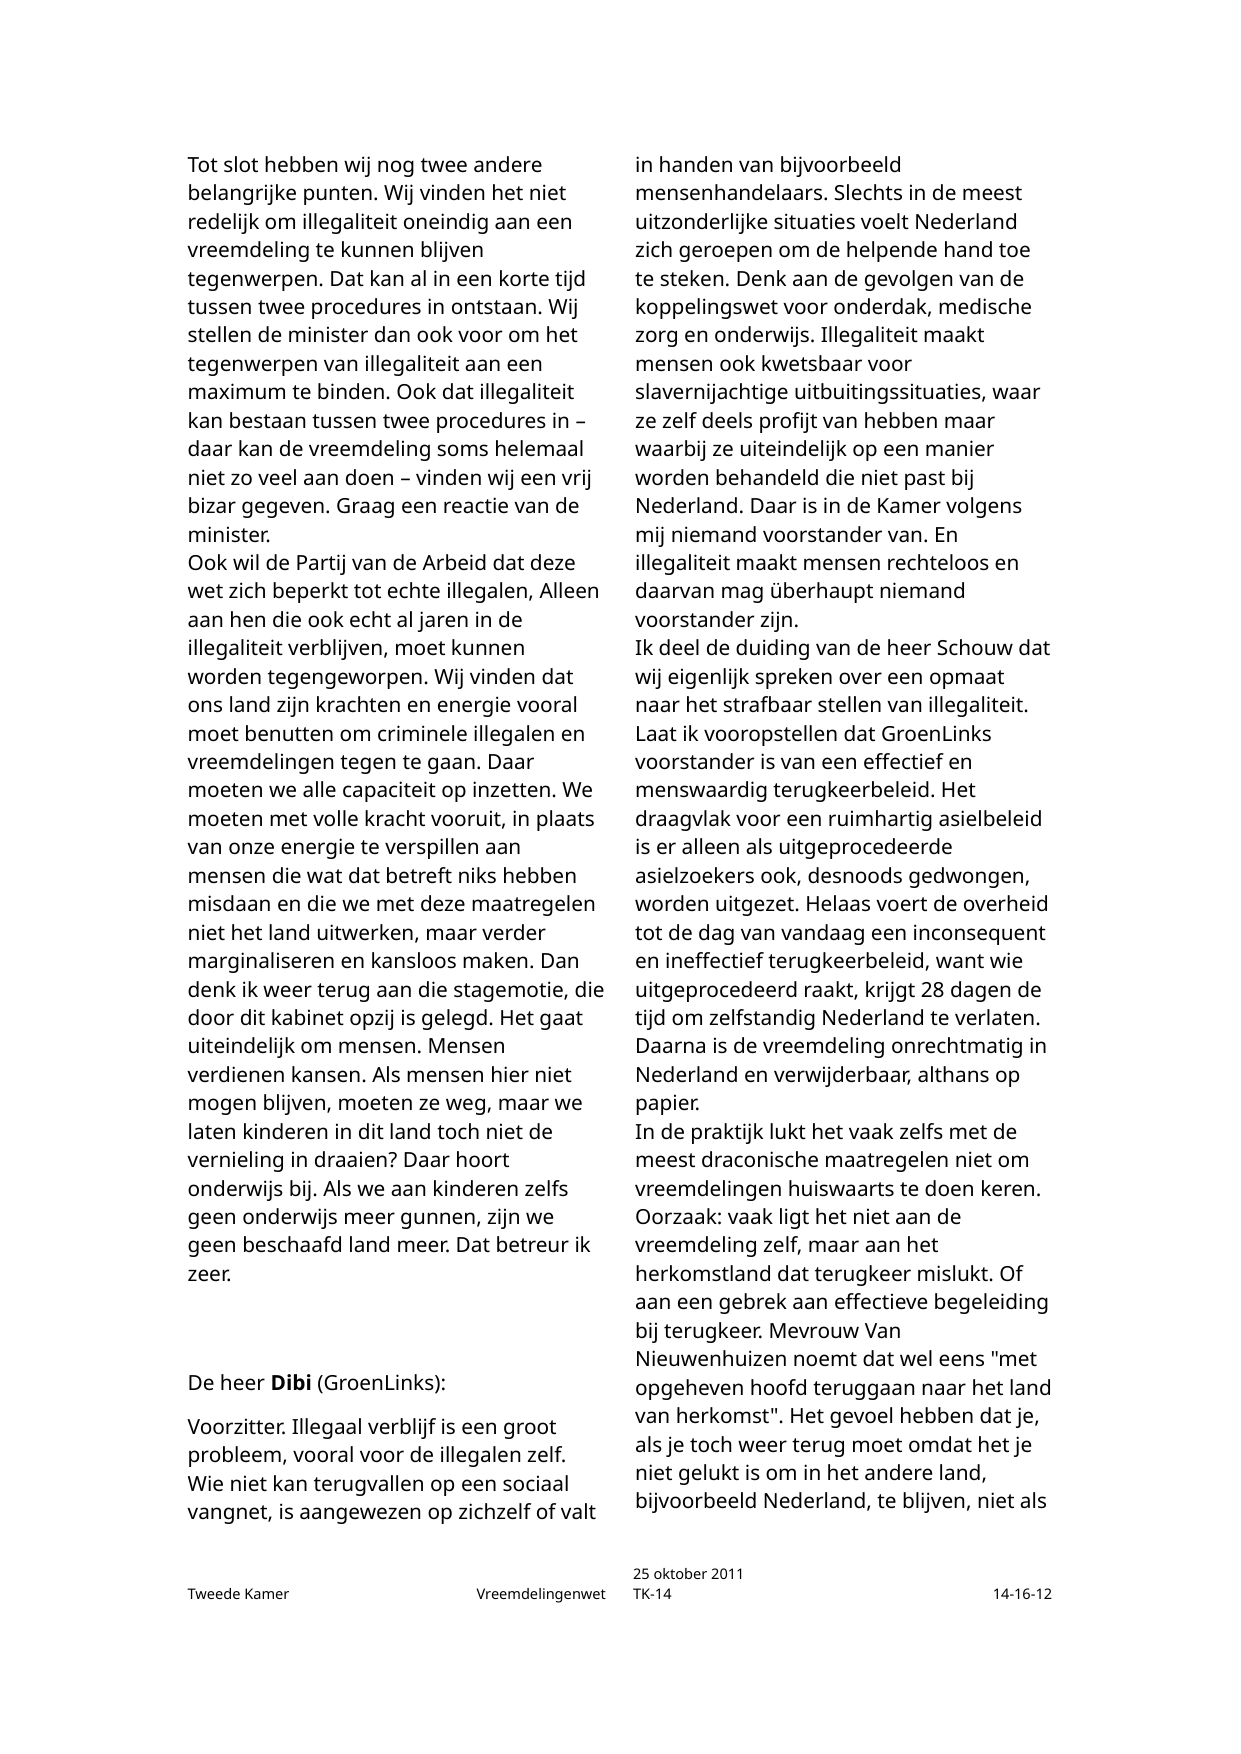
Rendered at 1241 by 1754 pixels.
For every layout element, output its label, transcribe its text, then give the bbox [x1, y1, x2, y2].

text Voorzitter. Illegaal verblijf is een groot probleem, vooral voor de illegalen zelf. Wie niet kan terugvallen op een sociaal vangnet, is aangewezen op zichzelf of valt [187, 1412, 605, 1526]
text in handen van bijvoorbeeld mensenhandelaars. Slechts in de meest uitzonderlijke situaties voelt Nederland zich geroepen om de helpende hand toe te steken. Denk aan de gevolgen van de koppelingswet voor onderdak, medische zorg en onderwijs. Illegaliteit maakt mensen ook kwetsbaar voor slavernijachtige uitbuitingssituaties, waar ze zelf deels profijt van hebben maar waarbij ze uiteindelijk op een manier worden behandeld die niet past bij Nederland. Daar is in de Kamer volgens mij niemand voorstander van. En illegaliteit maakt mensen rechteloos en daarvan mag überhaupt niemand voorstander zijn. [635, 150, 1053, 633]
text  [187, 1317, 605, 1346]
text Tot slot hebben wij nog twee andere belangrijke punten. Wij vinden het niet redelijk om illegaliteit oneindig aan een vreemdeling te kunnen blijven tegenwerpen. Dat kan al in een korte tijd tussen twee procedures in ontstaan. Wij stellen de minister dan ook voor om het tegenwerpen van illegaliteit aan een maximum te binden. Ook dat illegaliteit kan bestaan tussen twee procedures in – daar kan de vreemdeling soms helemaal niet zo veel aan doen – vinden wij een vrij bizar gegeven. Graag een reactie van de minister. [187, 150, 605, 548]
text Ik deel de duiding van de heer Schouw dat wij eigenlijk spreken over een opmaat naar het strafbaar stellen van illegaliteit. Laat ik vooropstellen dat GroenLinks voorstander is van een effectief en menswaardig terugkeerbeleid. Het draagvlak voor een ruimhartig asielbeleid is er alleen als uitgeprocedeerde asielzoekers ook, desnoods gedwongen, worden uitgezet. Helaas voert de overheid tot de dag van vandaag een inconsequent en ineffectief terugkeerbeleid, want wie uitgeprocedeerd raakt, krijgt 28 dagen de tijd om zelfstandig Nederland te verlaten. Daarna is de vreemdeling onrechtmatig in Nederland en verwijderbaar, althans op papier. [635, 633, 1053, 1117]
text De heer Dibi (GroenLinks): [187, 1368, 605, 1397]
text In de praktijk lukt het vaak zelfs met de meest draconische maatregelen niet om vreemdelingen huiswaarts te doen keren. Oorzaak: vaak ligt het niet aan de vreemdeling zelf, maar aan het herkomstland dat terugkeer mislukt. Of aan een gebrek aan effectieve begeleiding bij terugkeer. Mevrouw Van Nieuwenhuizen noemt dat wel eens "met opgeheven hoofd teruggaan naar het land van herkomst". Het gevoel hebben dat je, als je toch weer terug moet omdat het je niet gelukt is om in het andere land, bijvoorbeeld Nederland, te blijven, niet als [635, 1117, 1053, 1515]
text Ook wil de Partij van de Arbeid dat deze wet zich beperkt tot echte illegalen, Alleen aan hen die ook echt al jaren in de illegaliteit verblijven, moet kunnen worden tegengeworpen. Wij vinden dat ons land zijn krachten en energie vooral moet benutten om criminele illegalen en vreemdelingen tegen te gaan. Daar moeten we alle capaciteit op inzetten. We moeten met volle kracht vooruit, in plaats van onze energie te verspillen aan mensen die wat dat betreft niks hebben misdaan en die we met deze maatregelen niet het land uitwerken, maar verder marginaliseren en kansloos maken. Dan denk ik weer terug aan die stagemotie, die door dit kabinet opzij is gelegd. Het gaat uiteindelijk om mensen. Mensen verdienen kansen. Als mensen hier niet mogen blijven, moeten ze weg, maar we laten kinderen in dit land toch niet de vernieling in draaien? Daar hoort onderwijs bij. Als we aan kinderen zelfs geen onderwijs meer gunnen, zijn we geen beschaafd land meer. Dat betreur ik zeer. [187, 548, 605, 1287]
